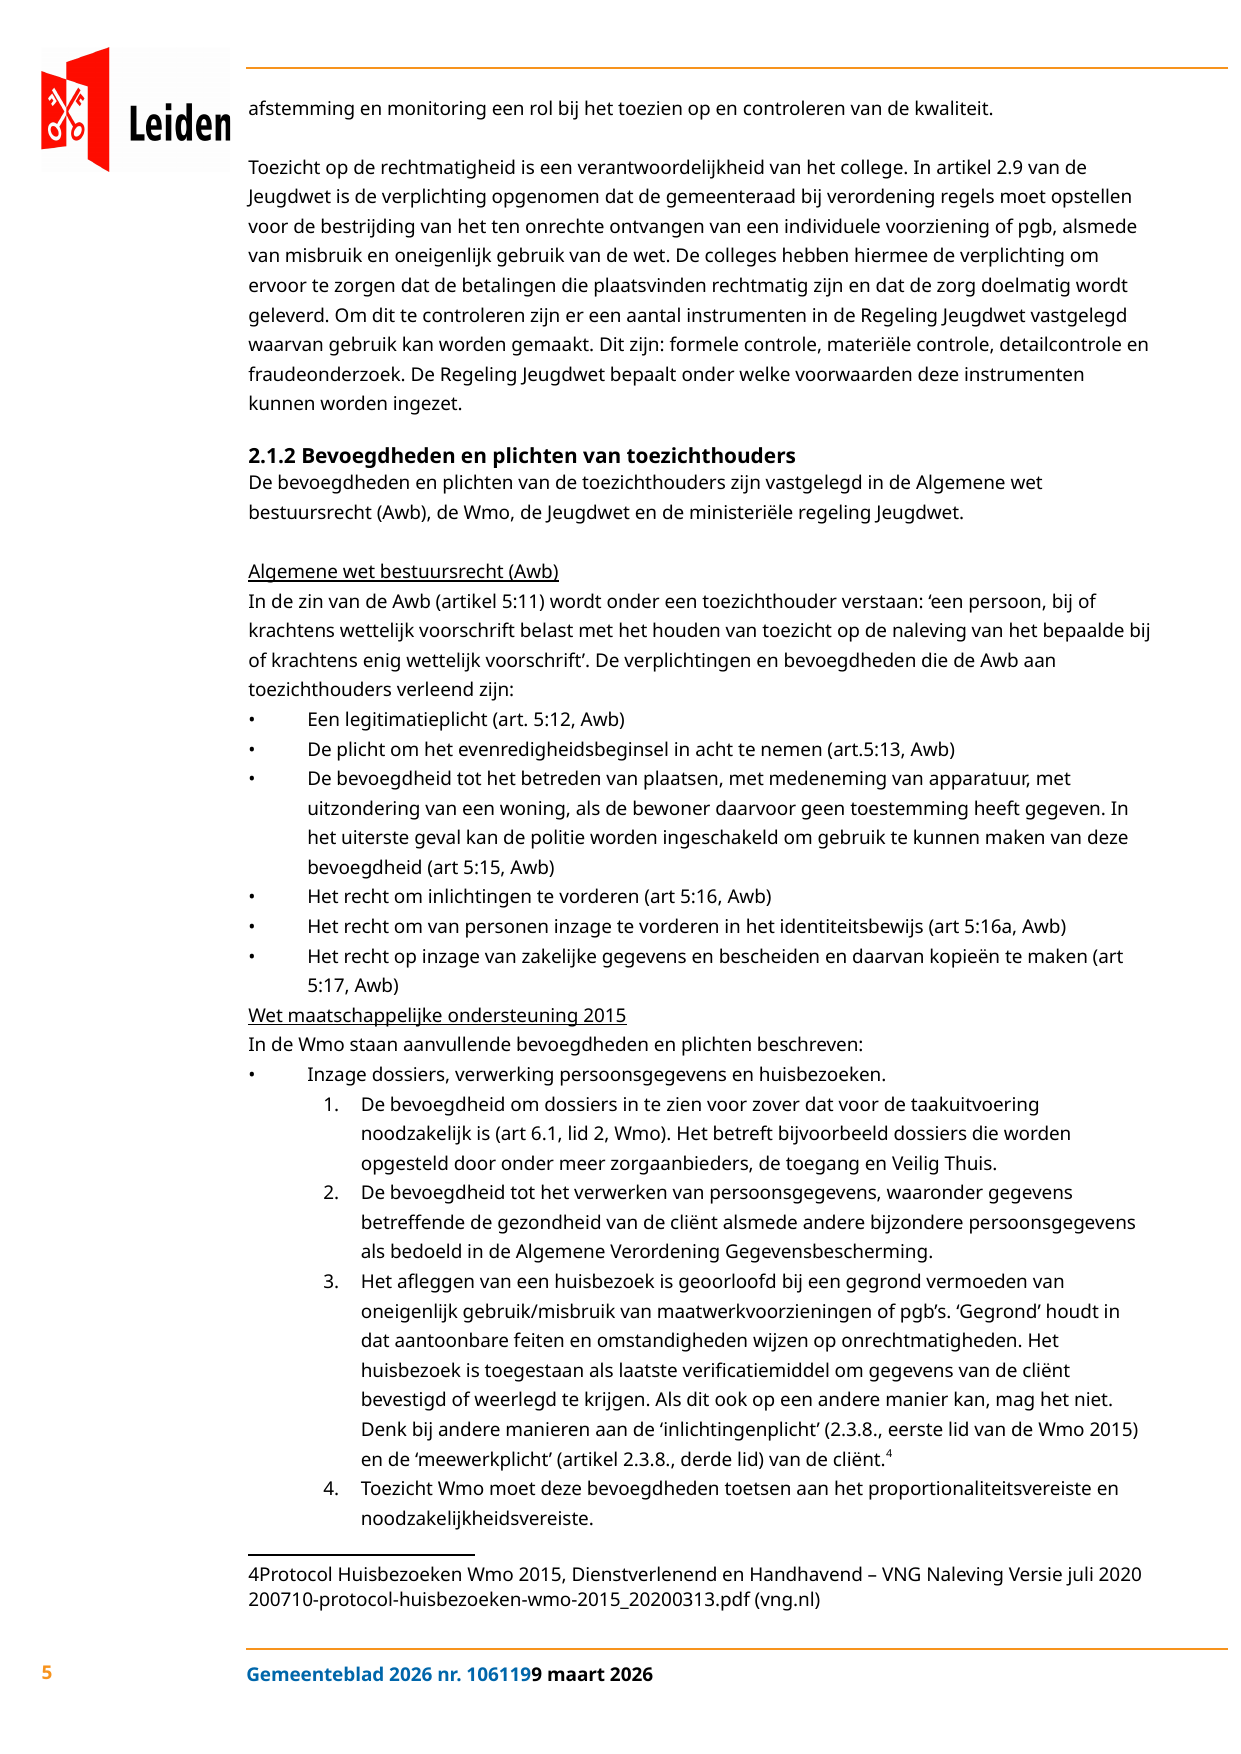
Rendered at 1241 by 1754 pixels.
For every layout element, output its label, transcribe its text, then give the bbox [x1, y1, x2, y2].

text Toezicht op de rechtmatigheid is een verantwoordelijkheid van het college. In artikel 2.9 van de Jeugdwet is de verplichting opgenomen dat de gemeenteraad bij verordening regels moet opstellen voor de bestrijding van het ten onrechte ontvangen van een individuele voorziening of pgb, alsmede van misbruik en oneigenlijk gebruik van de wet. De colleges hebben hiermee de verplichting om ervoor te zorgen dat de betalingen die plaatsvinden rechtmatig zijn en dat de zorg doelmatig wordt geleverd. Om dit te controleren zijn er een aantal instrumenten in de Regeling Jeugdwet vastgelegd waarvan gebruik kan worden gemaakt. Dit zijn: formele controle, materiële controle, detailcontrole en fraudeonderzoek. De Regeling Jeugdwet bepaalt onder welke voorwaarden deze instrumenten kunnen worden ingezet. [248, 154, 1152, 416]
text In de zin van de Awb (artikel 5:11) wordt onder een toezichthouder verstaan: ‘een persoon, bij of krachtens wettelijk voorschrift belast met het houden van toezicht op de naleving van het bepaalde bij of krachtens enig wettelijk voorschrift’. De verplichtingen en bevoegdheden die de Awb aan toezichthouders verleend zijn: [248, 588, 1152, 702]
list Inzage dossiers, verwerking persoonsgegevens en huisbezoeken. [248, 1061, 1152, 1087]
picture [41, 47, 231, 172]
text Wet maatschappelijke ondersteuning 2015 [248, 1002, 1152, 1028]
list De bevoegdheid tot het betreden van plaatsen, met medeneming van apparatuur, met uitzondering van een woning, als de bewoner daarvoor geen toestemming heeft gegeven. In het uiterste geval kan de politie worden ingeschakeld om gebruik te kunnen maken van deze bevoegdheid (art 5:15, Awb) [248, 765, 1152, 880]
list De bevoegdheid tot het verwerken van persoonsgegevens, waaronder gegevens betreffende de gezondheid van de cliënt alsmede andere bijzondere persoonsgegevens als bedoeld in de Algemene Verordening Gegevensbescherming. [323, 1179, 1152, 1264]
text De bevoegdheden en plichten van de toezichthouders zijn vastgelegd in de Algemene wet bestuursrecht (Awb), de Wmo, de Jeugdwet en de ministeriële regeling Jeugdwet. [248, 469, 1152, 525]
list Een legitimatieplicht (art. 5:12, Awb) [248, 706, 1152, 732]
list Protocol Huisbezoeken Wmo 2015, Dienstverlenend en Handhavend – VNG Naleving Versie juli 2020 200710-protocol-huisbezoeken-wmo-2015_20200313.pdf (vng.nl) [248, 1561, 1152, 1612]
list Het recht op inzage van zakelijke gegevens en bescheiden en daarvan kopieën te maken (art 5:17, Awb) [248, 943, 1152, 998]
list De bevoegdheid om dossiers in te zien voor zover dat voor de taakuitvoering noodzakelijk is (art 6.1, lid 2, Wmo). Het betreft bijvoorbeeld dossiers die worden opgesteld door onder meer zorgaanbieders, de toegang en Veilig Thuis. [323, 1091, 1152, 1176]
text 2.1.2 Bevoegdheden en plichten van toezichthouders [248, 441, 1152, 469]
list Toezicht Wmo moet deze bevoegdheden toetsen aan het proportionaliteitsvereiste en noodzakelijkheidsvereiste. [323, 1475, 1152, 1531]
text afstemming en monitoring een rol bij het toezien op en controleren van de kwaliteit. [248, 95, 1152, 121]
list Het afleggen van een huisbezoek is geoorloofd bij een gegrond vermoeden van oneigenlijk gebruik/misbruik van maatwerkvoorzieningen of pgb’s. ‘Gegrond’ houdt in dat aantoonbare feiten en omstandigheden wijzen op onrechtmatigheden. Het huisbezoek is toegestaan als laatste verificatiemiddel om gegevens van de cliënt bevestigd of weerlegd te krijgen. Als dit ook op een andere manier kan, mag het niet. Denk bij andere manieren aan de ‘inlichtingenplicht’ (2.3.8., eerste lid van de Wmo 2015) en de ‘meewerkplicht’ (artikel 2.3.8., derde lid) van de cliënt. [323, 1268, 1152, 1471]
text In de Wmo staan aanvullende bevoegdheden en plichten beschreven: [248, 1032, 1152, 1057]
list Het recht om van personen inzage te vorderen in het identiteitsbewijs (art 5:16a, Awb) [248, 913, 1152, 939]
list De plicht om het evenredigheidsbeginsel in acht te nemen (art.5:13, Awb) [248, 736, 1152, 761]
text Algemene wet bestuursrecht (Awb) [248, 558, 1152, 584]
list Het recht om inlichtingen te vorderen (art 5:16, Awb) [248, 884, 1152, 909]
